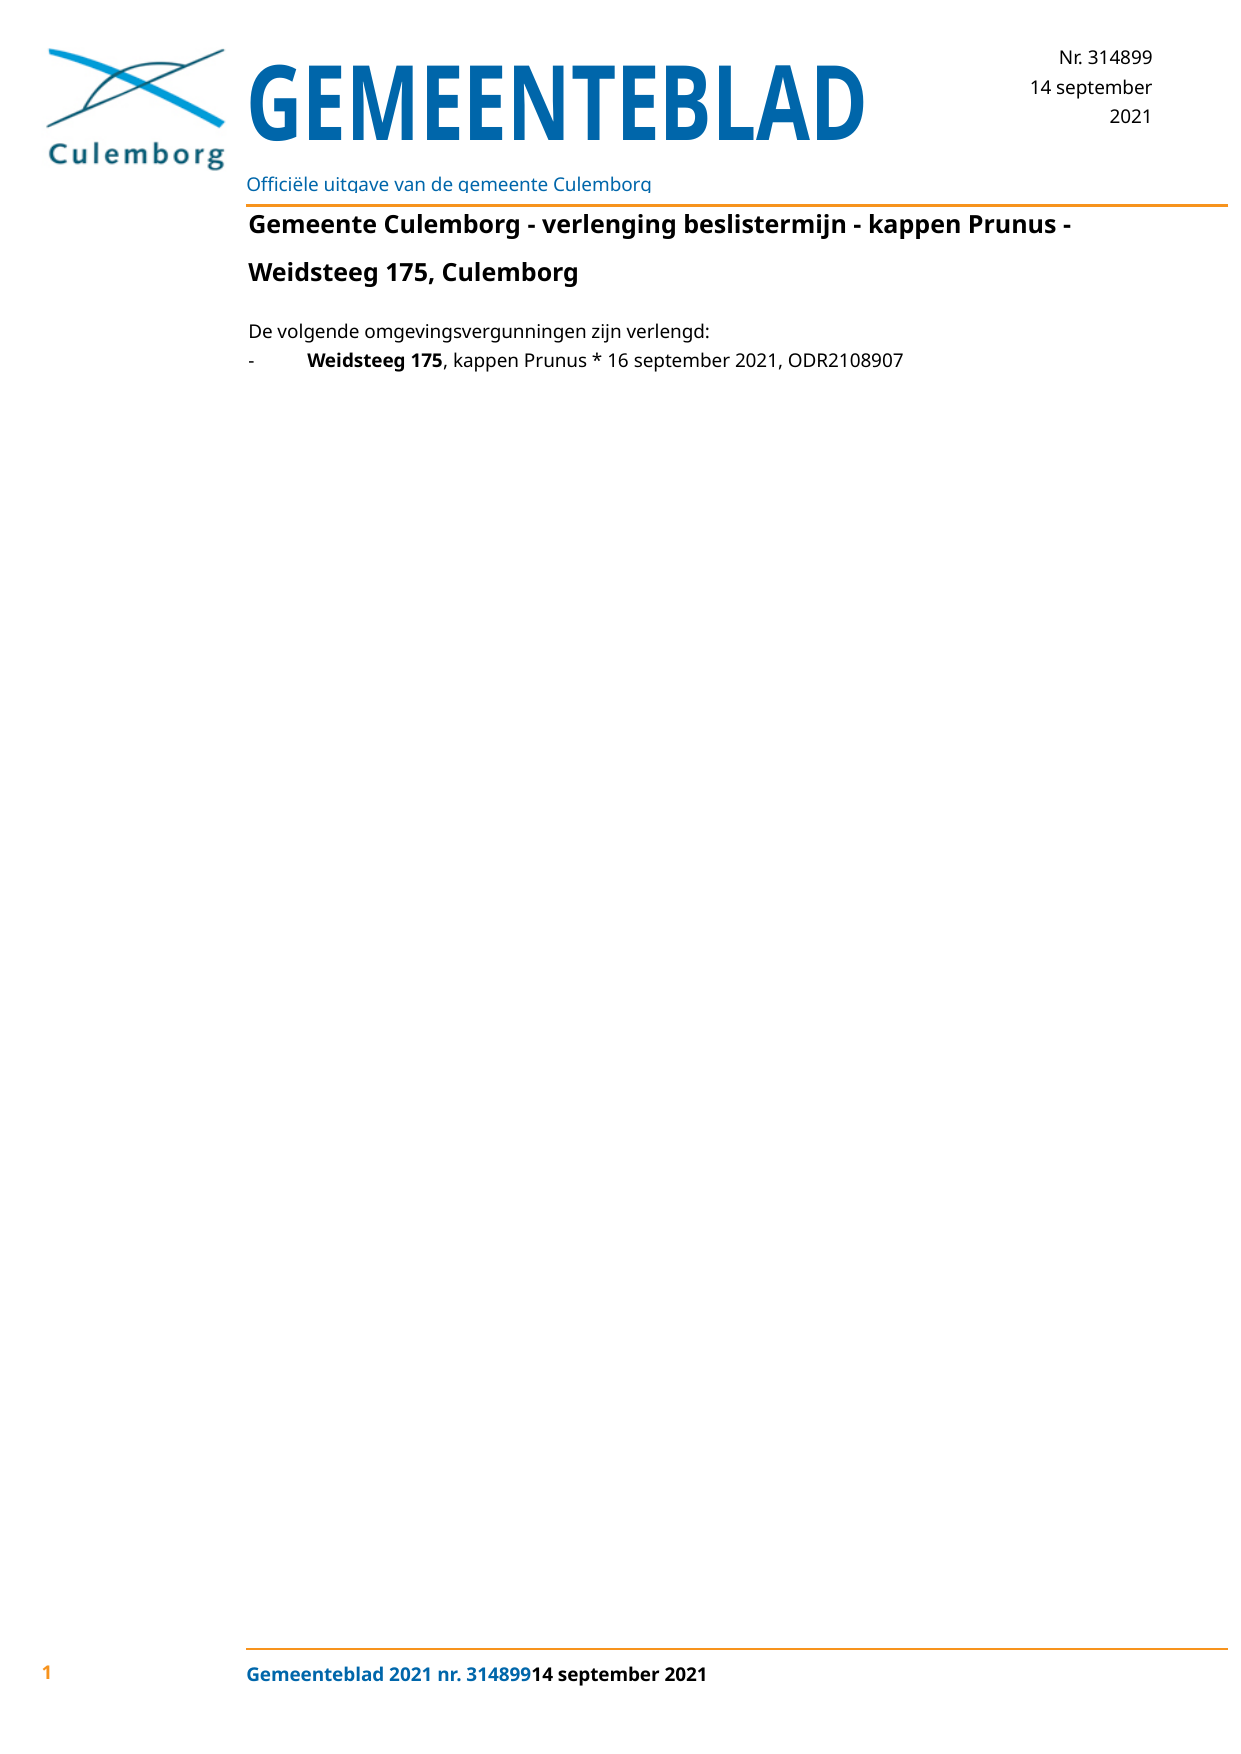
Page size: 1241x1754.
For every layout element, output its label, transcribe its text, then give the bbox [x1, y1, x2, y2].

text De volgende omgevingsvergunningen zijn verlengd: [248, 318, 1152, 344]
list Weidsteeg 175, kappen Prunus * 16 september 2021, ODR2108907 [248, 347, 1152, 373]
text Gemeente Culemborg - verlenging beslistermijn - kappen Prunus - Weidsteeg 175, Culemborg [248, 207, 1152, 288]
picture [41, 47, 231, 172]
